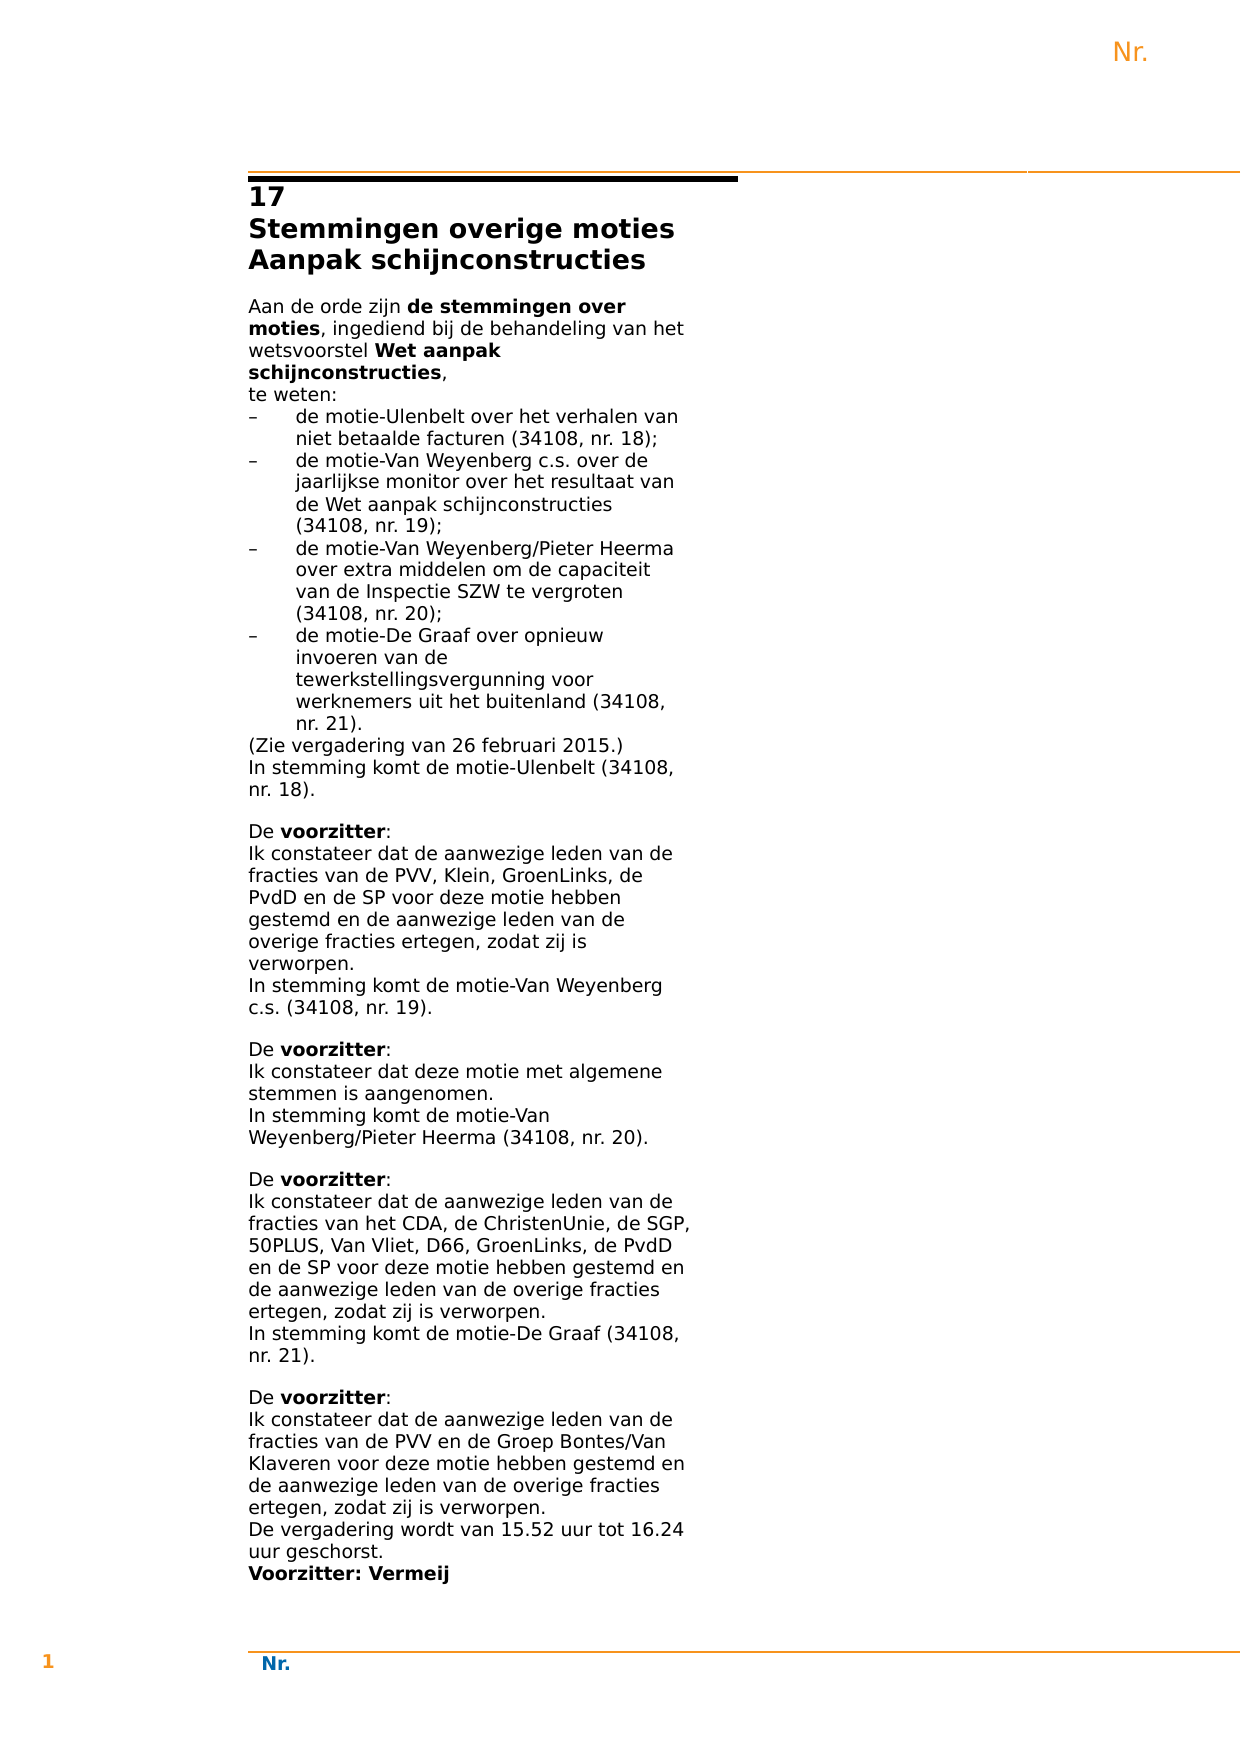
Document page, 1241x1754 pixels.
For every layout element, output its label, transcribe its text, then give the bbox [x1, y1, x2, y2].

text Ik constateer dat de aanwezige leden van de fracties van de PVV, Klein, GroenLinks, de PvdD en de SP voor deze motie hebben gestemd en de aanwezige leden van de overige fracties ertegen, zodat zij is verworpen. [248, 843, 691, 975]
text te weten: [248, 383, 691, 406]
text Ik constateer dat de aanwezige leden van de fracties van het CDA, de ChristenUnie, de SGP, 50PLUS, Van Vliet, D66, GroenLinks, de PvdD en de SP voor deze motie hebben gestemd en de aanwezige leden van de overige fracties ertegen, zodat zij is verworpen. [248, 1191, 691, 1323]
list de motie-Van Weyenberg/Pieter Heerma over extra middelen om de capaciteit van de Inspectie SZW te vergroten (34108, nr. 20); [248, 537, 691, 625]
text Aan de orde zijn de stemmingen over moties, ingediend bij de behandeling van het wetsvoorstel Wet aanpak schijnconstructies, [248, 296, 691, 383]
list de motie-De Graaf over opnieuw invoeren van de tewerkstellingsvergunning voor werknemers uit het buitenland (34108, nr. 21). [248, 625, 691, 735]
text De voorzitter: [248, 1169, 691, 1191]
text De vergadering wordt van 15.52 uur tot 16.24 uur geschorst. [248, 1518, 691, 1562]
text De voorzitter: [248, 1387, 691, 1409]
title 17 Stemmingen overige moties Aanpak schijnconstructies [248, 182, 691, 276]
text In stemming komt de motie-Ulenbelt (34108, nr. 18). [248, 757, 691, 801]
text De voorzitter: [248, 821, 691, 843]
text (Zie vergadering van 26 februari 2015.) [248, 735, 691, 757]
text Voorzitter: Vermeij [248, 1562, 691, 1584]
text De voorzitter: [248, 1039, 691, 1061]
list de motie-Van Weyenberg c.s. over de jaarlijkse monitor over het resultaat van de Wet aanpak schijnconstructies (34108, nr. 19); [248, 449, 691, 537]
text In stemming komt de motie-Van Weyenberg/Pieter Heerma (34108, nr. 20). [248, 1105, 691, 1149]
text Ik constateer dat de aanwezige leden van de fracties van de PVV en de Groep Bontes/Van Klaveren voor deze motie hebben gestemd en de aanwezige leden van de overige fracties ertegen, zodat zij is verworpen. [248, 1409, 691, 1518]
list de motie-Ulenbelt over het verhalen van niet betaalde facturen (34108, nr. 18); [248, 406, 691, 449]
text In stemming komt de motie-De Graaf (34108, nr. 21). [248, 1323, 691, 1367]
text Ik constateer dat deze motie met algemene stemmen is aangenomen. [248, 1061, 691, 1105]
text In stemming komt de motie-Van Weyenberg c.s. (34108, nr. 19). [248, 975, 691, 1019]
